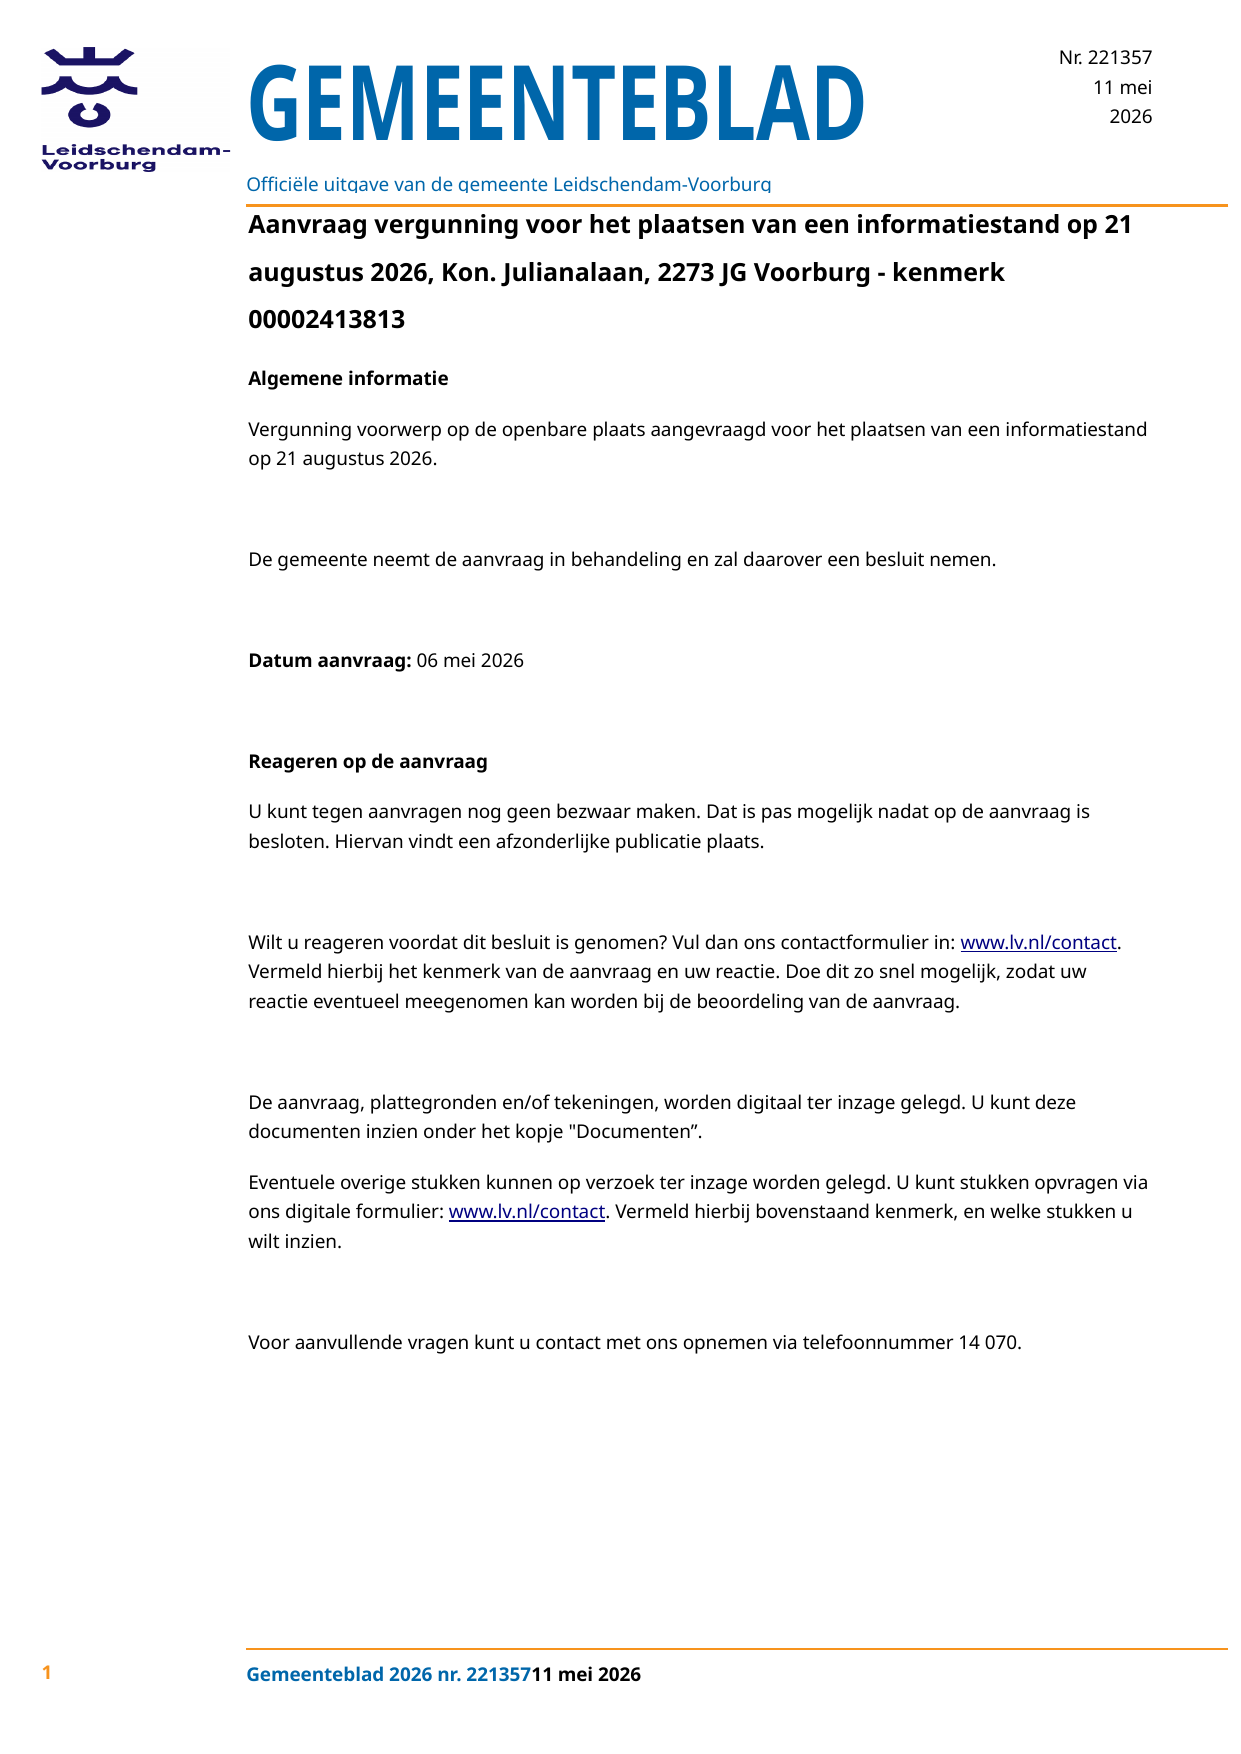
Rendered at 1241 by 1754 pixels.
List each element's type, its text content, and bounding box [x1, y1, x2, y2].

text Reageren op de aanvraag [248, 748, 1152, 774]
text Vergunning voorwerp op de openbare plaats aangevraagd voor het plaatsen van een informatiestand op 21 augustus 2026. [248, 416, 1152, 471]
text U kunt tegen aanvragen nog geen bezwaar maken. Dat is pas mogelijk nadat op de aanvraag is besloten. Hiervan vindt een afzonderlijke publicatie plaats. [248, 798, 1152, 854]
text Aanvraag vergunning voor het plaatsen van een informatiestand op 21 augustus 2026, Kon. Julianalaan, 2273 JG Voorburg - kenmerk 00002413813 [248, 207, 1152, 336]
text De gemeente neemt de aanvraag in behandeling en zal daarover een besluit nemen. [248, 546, 1152, 572]
text De aanvraag, plattegronden en/of tekeningen, worden digitaal ter inzage gelegd. U kunt deze documenten inzien onder het kopje "Documenten”. [248, 1089, 1152, 1144]
text Datum aanvraag: 06 mei 2026 [248, 647, 1152, 673]
text Voor aanvullende vragen kunt u contact met ons opnemen via telefoonnummer 14 070. [248, 1329, 1152, 1354]
text Algemene informatie [248, 366, 1152, 391]
picture [41, 47, 231, 172]
text Eventuele overige stukken kunnen op verzoek ter inzage worden gelegd. U kunt stukken opvragen via ons digitale formulier: www.lv.nl/contact. Vermeld hierbij bovenstaand kenmerk, en welke stukken u wilt inzien. [248, 1169, 1152, 1254]
text Wilt u reageren voordat dit besluit is genomen? Vul dan ons contactformulier in: www.lv.nl/contact. Vermeld hierbij het kenmerk van de aanvraag en uw reactie. Doe dit zo snel mogelijk, zodat uw reactie eventueel meegenomen kan worden bij de beoordeling van de aanvraag. [248, 929, 1152, 1014]
